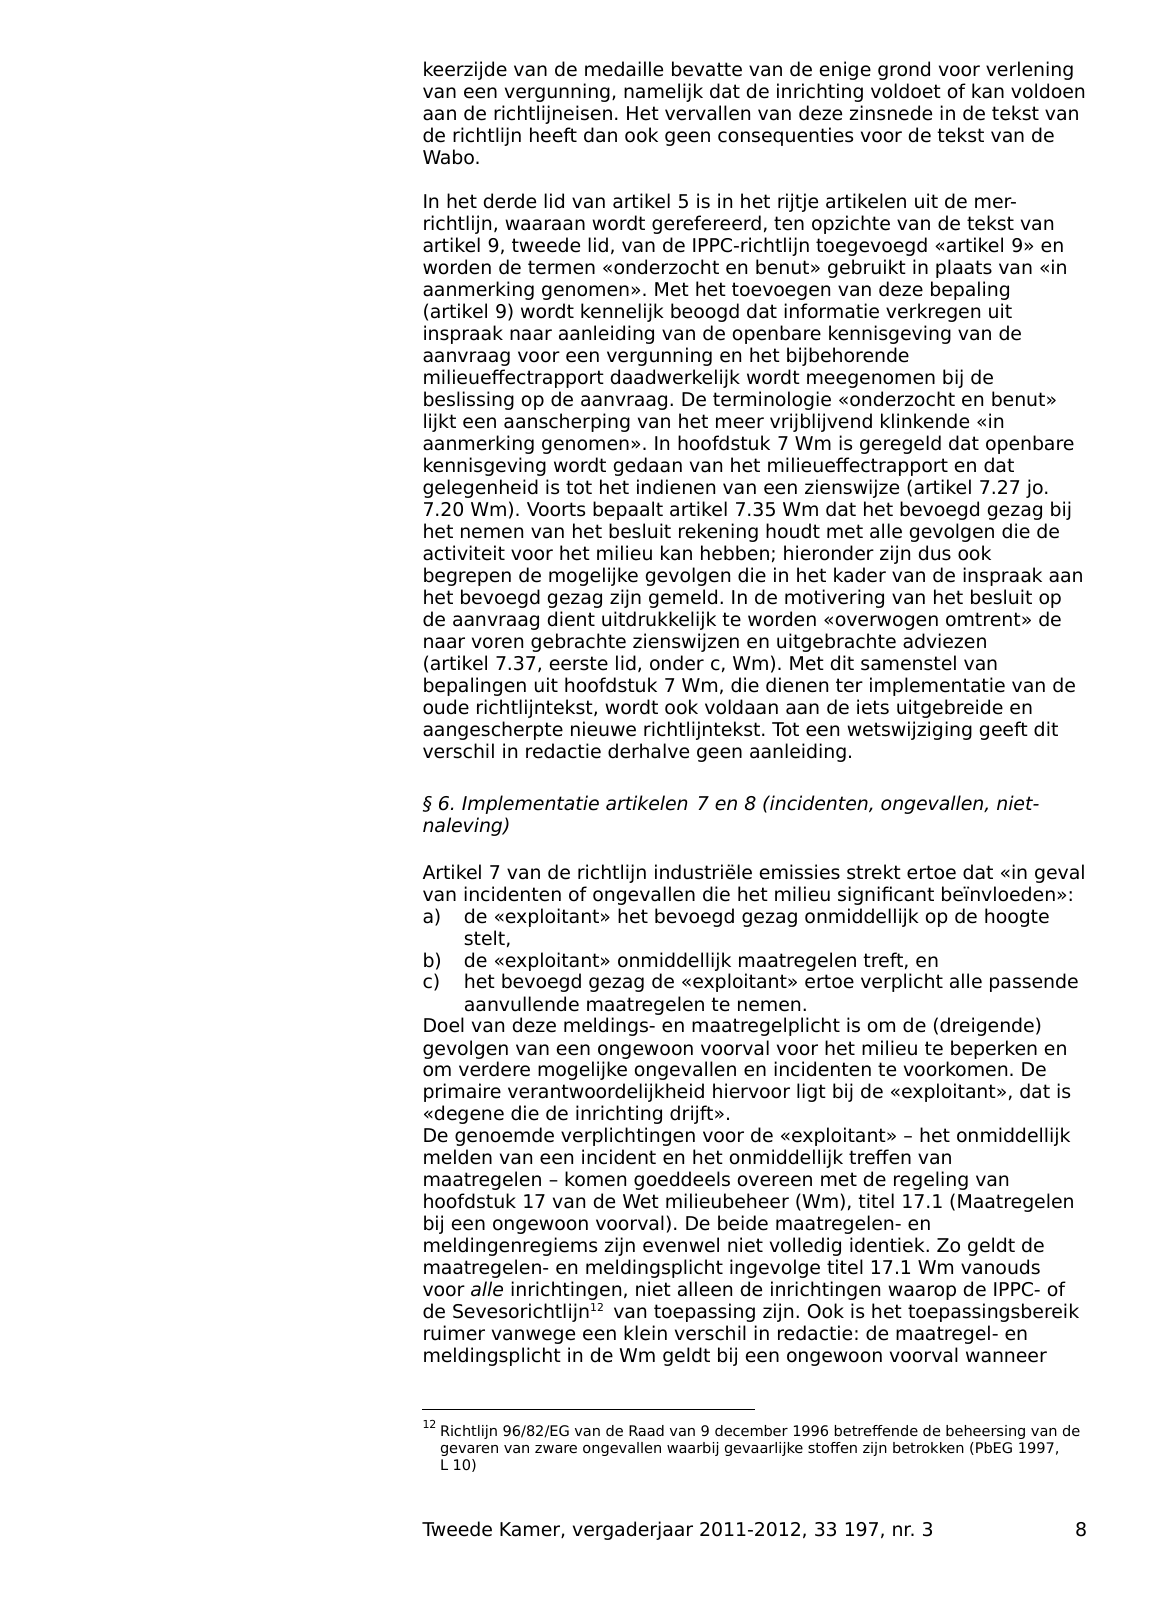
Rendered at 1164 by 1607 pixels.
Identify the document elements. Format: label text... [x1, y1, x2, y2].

text b) de «exploitant» onmiddellijk maatregelen treft, en [422, 949, 1087, 971]
text In het derde lid van artikel 5 is in het rijtje artikelen uit de mer-richtlijn, waaraan wordt gerefereerd, ten opzichte van de tekst van artikel 9, tweede lid, van de IPPC-richtlijn toegevoegd «artikel 9» en worden de termen «onderzocht en benut» gebruikt in plaats van «in aanmerking genomen». Met het toevoegen van deze bepaling (artikel 9) wordt kennelijk beoogd dat informatie verkregen uit inspraak naar aanleiding van de openbare kennisgeving van de aanvraag voor een vergunning en het bijbehorende milieueffectrapport daadwerkelijk wordt meegenomen bij de beslissing op de aanvraag. De terminologie «onderzocht en benut» lijkt een aanscherping van het meer vrijblijvend klinkende «in aanmerking genomen». In hoofdstuk 7 Wm is geregeld dat openbare kennisgeving wordt gedaan van het milieueffectrapport en dat gelegenheid is tot het indienen van een zienswijze (artikel 7.27 jo. 7.20 Wm). Voorts bepaalt artikel 7.35 Wm dat het bevoegd gezag bij het nemen van het besluit rekening houdt met alle gevolgen die de activiteit voor het milieu kan hebben; hieronder zijn dus ook begrepen de mogelijke gevolgen die in het kader van de inspraak aan het bevoegd gezag zijn gemeld. In de motivering van het besluit op de aanvraag dient uitdrukkelijk te worden «overwogen omtrent» de naar voren gebrachte zienswijzen en uitgebrachte adviezen (artikel 7.37, eerste lid, onder c, Wm). Met dit samenstel van bepalingen uit hoofdstuk 7 Wm, die dienen ter implementatie van de oude richtlijntekst, wordt ook voldaan aan de iets uitgebreide en aangescherpte nieuwe richtlijntekst. Tot een wetswijziging geeft dit verschil in redactie derhalve geen aanleiding. [422, 191, 1087, 763]
text c) het bevoegd gezag de «exploitant» ertoe verplicht alle passende aanvullende maatregelen te nemen. [422, 971, 1087, 1015]
text keerzijde van de medaille bevatte van de enige grond voor verlening van een vergunning, namelijk dat de inrichting voldoet of kan voldoen aan de richtlijneisen. Het vervallen van deze zinsnede in de tekst van de richtlijn heeft dan ook geen consequenties voor de tekst van de Wabo. [422, 59, 1087, 169]
subtitle § 6. Implementatie artikelen 7 en 8 (incidenten, ongevallen, niet-naleving) [422, 793, 1087, 837]
text a) de «exploitant» het bevoegd gezag onmiddellijk op de hoogte stelt, [422, 906, 1087, 949]
text De genoemde verplichtingen voor de «exploitant» – het onmiddellijk melden van een incident en het onmiddellijk treffen van maatregelen – komen goeddeels overeen met de regeling van hoofdstuk 17 van de Wet milieubeheer (Wm), titel 17.1 (Maatregelen bij een ongewoon voorval). De beide maatregelen- en meldingenregiems zijn evenwel niet volledig identiek. Zo geldt de maatregelen- en meldingsplicht ingevolge titel 17.1 Wm vanouds voor alle inrichtingen, niet alleen de inrichtingen waarop de IPPC- of de Sevesorichtlijn van toepassing zijn. Ook is het toepassingsbereik ruimer vanwege een klein verschil in redactie: de maatregel- en meldingsplicht in de Wm geldt bij een ongewoon voorval wanneer [422, 1125, 1087, 1367]
text Doel van deze meldings- en maatregelplicht is om de (dreigende) gevolgen van een ongewoon voorval voor het milieu te beperken en om verdere mogelijke ongevallen en incidenten te voorkomen. De primaire verantwoordelijkheid hiervoor ligt bij de «exploitant», dat is «degene die de inrichting drijft». [422, 1015, 1087, 1125]
text Artikel 7 van de richtlijn industriële emissies strekt ertoe dat «in geval van incidenten of ongevallen die het milieu significant beïnvloeden»: [422, 862, 1087, 906]
text Richtlijn 96/82/EG van de Raad van 9 december 1996 betreffende de beheersing van de gevaren van zware ongevallen waarbij gevaarlijke stoffen zijn betrokken (PbEG 1997, L 10) [422, 1418, 1087, 1474]
